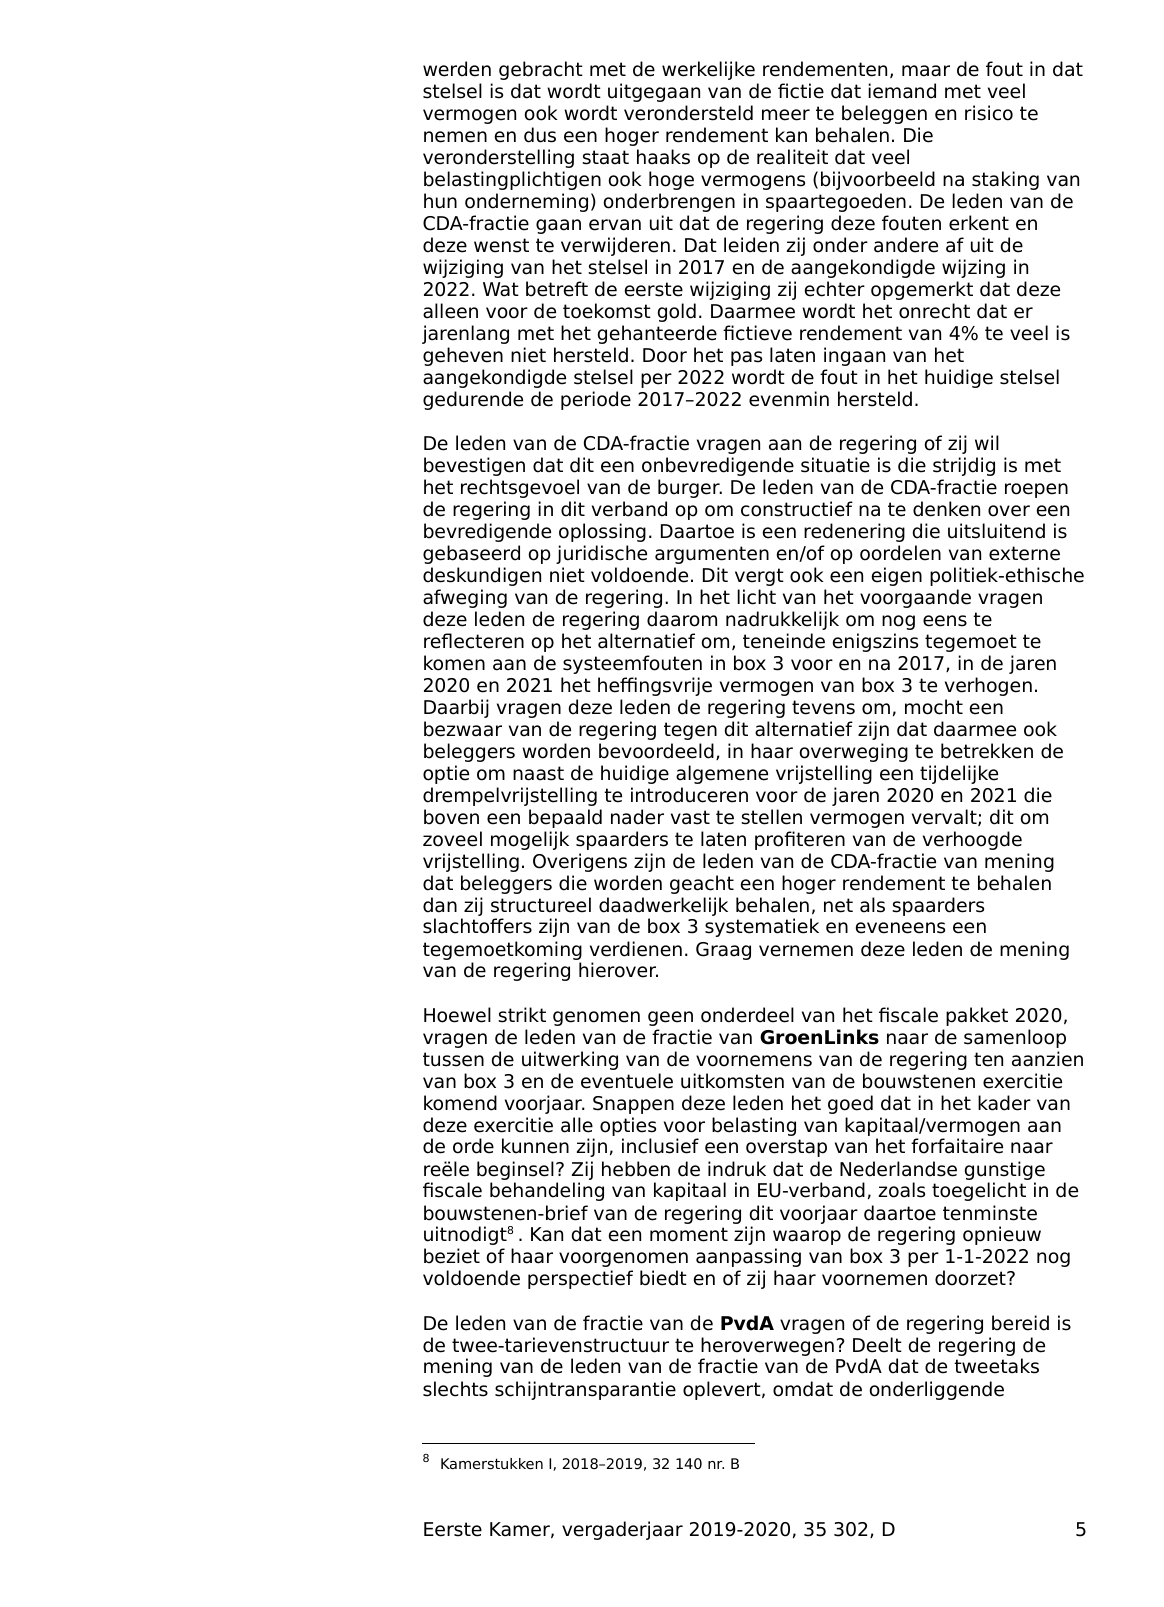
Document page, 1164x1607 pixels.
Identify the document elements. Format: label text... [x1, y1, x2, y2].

text De leden van de fractie van de PvdA vragen of de regering bereid is de twee-tarievenstructuur te heroverwegen? Deelt de regering de mening van de leden van de fractie van de PvdA dat de tweetaks slechts schijntransparantie oplevert, omdat de onderliggende [422, 1312, 1087, 1400]
text Hoewel strikt genomen geen onderdeel van het fiscale pakket 2020, vragen de leden van de fractie van GroenLinks naar de samenloop tussen de uitwerking van de voornemens van de regering ten aanzien van box 3 en de eventuele uitkomsten van de bouwstenen exercitie komend voorjaar. Snappen deze leden het goed dat in het kader van deze exercitie alle opties voor belasting van kapitaal/vermogen aan de orde kunnen zijn, inclusief een overstap van het forfaitaire naar reële beginsel? Zij hebben de indruk dat de Nederlandse gunstige fiscale behandeling van kapitaal in EU-verband, zoals toegelicht in de bouwstenen-brief van de regering dit voorjaar daartoe tenminste uitnodigt. Kan dat een moment zijn waarop de regering opnieuw beziet of haar voorgenomen aanpassing van box 3 per 1-1-2022 nog voldoende perspectief biedt en of zij haar voornemen doorzet? [422, 1004, 1087, 1290]
text werden gebracht met de werkelijke rendementen, maar de fout in dat stelsel is dat wordt uitgegaan van de fictie dat iemand met veel vermogen ook wordt verondersteld meer te beleggen en risico te nemen en dus een hoger rendement kan behalen. Die veronderstelling staat haaks op de realiteit dat veel belastingplichtigen ook hoge vermogens (bijvoorbeeld na staking van hun onderneming) onderbrengen in spaartegoeden. De leden van de CDA-fractie gaan ervan uit dat de regering deze fouten erkent en deze wenst te verwijderen. Dat leiden zij onder andere af uit de wijziging van het stelsel in 2017 en de aangekondigde wijzing in 2022. Wat betreft de eerste wijziging zij echter opgemerkt dat deze alleen voor de toekomst gold. Daarmee wordt het onrecht dat er jarenlang met het gehanteerde fictieve rendement van 4% te veel is geheven niet hersteld. Door het pas laten ingaan van het aangekondigde stelsel per 2022 wordt de fout in het huidige stelsel gedurende de periode 2017–2022 evenmin hersteld. [422, 59, 1087, 411]
text Kamerstukken I, 2018–2019, 32 140 nr. B [422, 1452, 1087, 1474]
text De leden van de CDA-fractie vragen aan de regering of zij wil bevestigen dat dit een onbevredigende situatie is die strijdig is met het rechtsgevoel van de burger. De leden van de CDA-fractie roepen de regering in dit verband op om constructief na te denken over een bevredigende oplossing. Daartoe is een redenering die uitsluitend is gebaseerd op juridische argumenten en/of op oordelen van externe deskundigen niet voldoende. Dit vergt ook een eigen politiek-ethische afweging van de regering. In het licht van het voorgaande vragen deze leden de regering daarom nadrukkelijk om nog eens te reflecteren op het alternatief om, teneinde enigszins tegemoet te komen aan de systeemfouten in box 3 voor en na 2017, in de jaren 2020 en 2021 het heffingsvrije vermogen van box 3 te verhogen. Daarbij vragen deze leden de regering tevens om, mocht een bezwaar van de regering tegen dit alternatief zijn dat daarmee ook beleggers worden bevoordeeld, in haar overweging te betrekken de optie om naast de huidige algemene vrijstelling een tijdelijke drempelvrijstelling te introduceren voor de jaren 2020 en 2021 die boven een bepaald nader vast te stellen vermogen vervalt; dit om zoveel mogelijk spaarders te laten profiteren van de verhoogde vrijstelling. Overigens zijn de leden van de CDA-fractie van mening dat beleggers die worden geacht een hoger rendement te behalen dan zij structureel daadwerkelijk behalen, net als spaarders slachtoffers zijn van de box 3 systematiek en eveneens een tegemoetkoming verdienen. Graag vernemen deze leden de mening van de regering hierover. [422, 433, 1087, 982]
